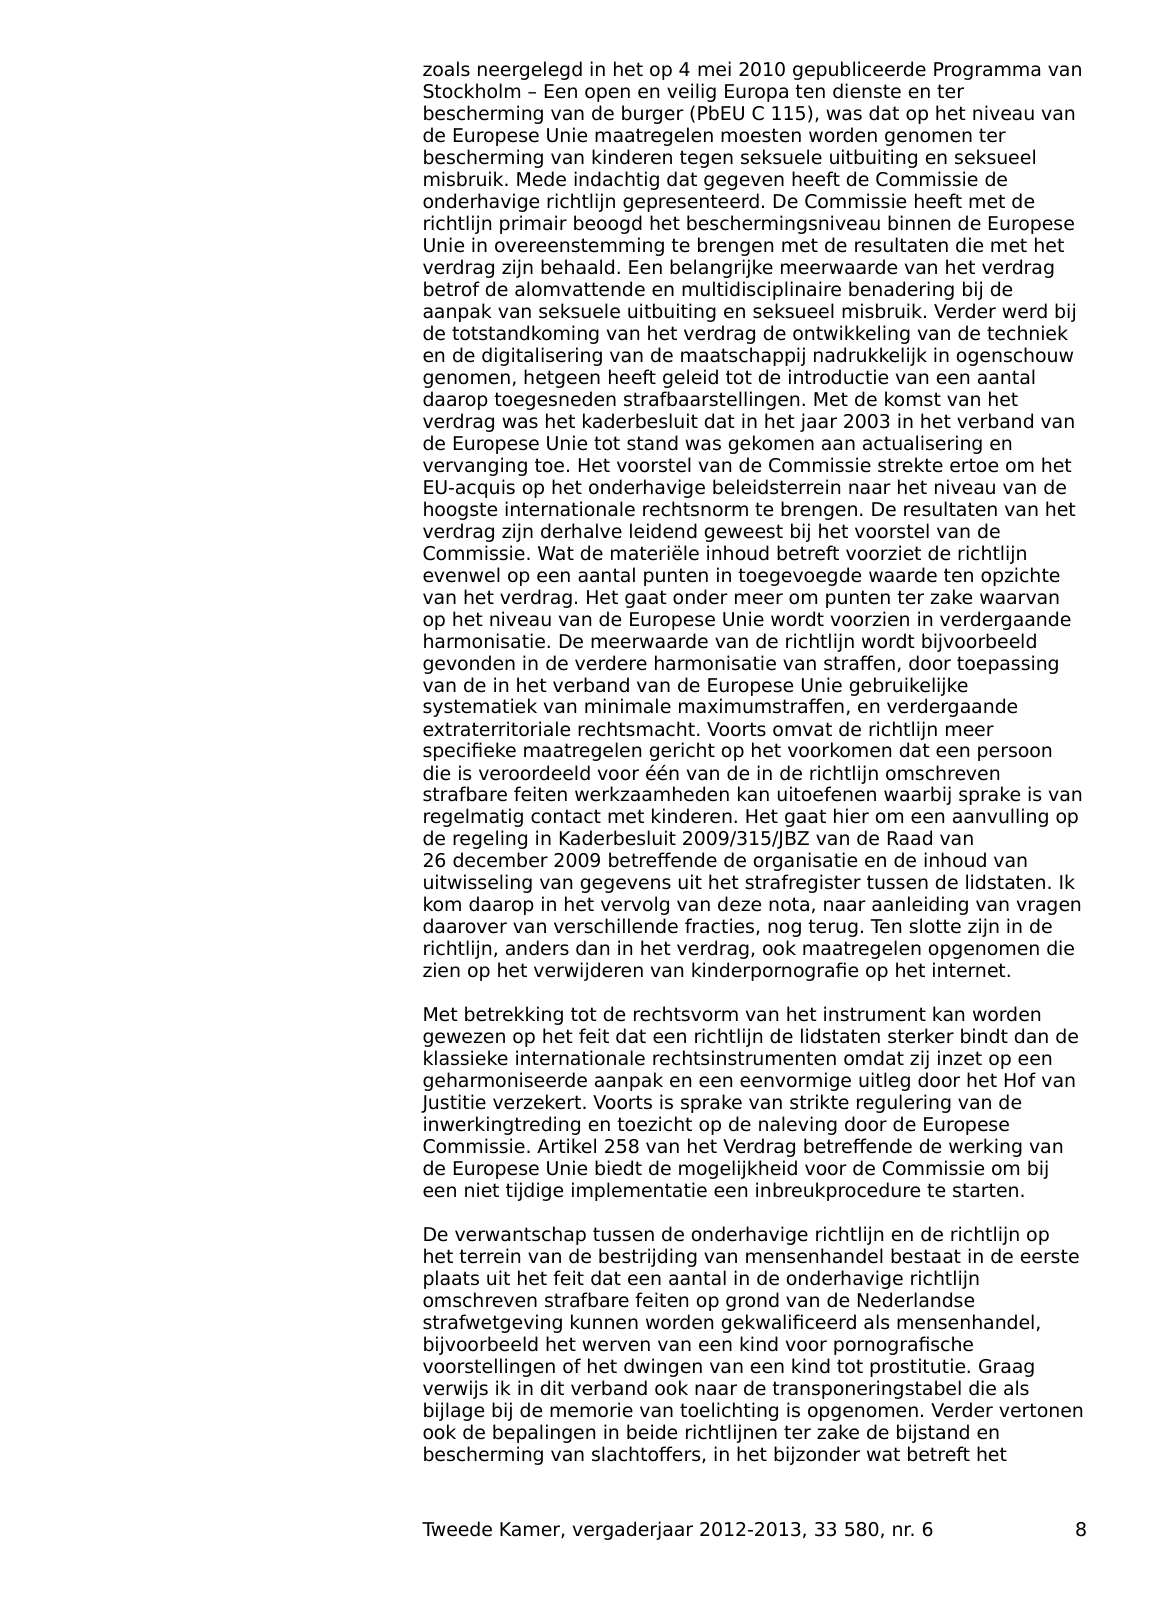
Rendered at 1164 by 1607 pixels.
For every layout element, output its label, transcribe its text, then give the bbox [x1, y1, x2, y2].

text zoals neergelegd in het op 4 mei 2010 gepubliceerde Programma van Stockholm – Een open en veilig Europa ten dienste en ter bescherming van de burger (PbEU C 115), was dat op het niveau van de Europese Unie maatregelen moesten worden genomen ter bescherming van kinderen tegen seksuele uitbuiting en seksueel misbruik. Mede indachtig dat gegeven heeft de Commissie de onderhavige richtlijn gepresenteerd. De Commissie heeft met de richtlijn primair beoogd het beschermingsniveau binnen de Europese Unie in overeenstemming te brengen met de resultaten die met het verdrag zijn behaald. Een belangrijke meerwaarde van het verdrag betrof de alomvattende en multidisciplinaire benadering bij de aanpak van seksuele uitbuiting en seksueel misbruik. Verder werd bij de totstandkoming van het verdrag de ontwikkeling van de techniek en de digitalisering van de maatschappij nadrukkelijk in ogenschouw genomen, hetgeen heeft geleid tot de introductie van een aantal daarop toegesneden strafbaarstellingen. Met de komst van het verdrag was het kaderbesluit dat in het jaar 2003 in het verband van de Europese Unie tot stand was gekomen aan actualisering en vervanging toe. Het voorstel van de Commissie strekte ertoe om het EU-acquis op het onderhavige beleidsterrein naar het niveau van de hoogste internationale rechtsnorm te brengen. De resultaten van het verdrag zijn derhalve leidend geweest bij het voorstel van de Commissie. Wat de materiële inhoud betreft voorziet de richtlijn evenwel op een aantal punten in toegevoegde waarde ten opzichte van het verdrag. Het gaat onder meer om punten ter zake waarvan op het niveau van de Europese Unie wordt voorzien in verdergaande harmonisatie. De meerwaarde van de richtlijn wordt bijvoorbeeld gevonden in de verdere harmonisatie van straffen, door toepassing van de in het verband van de Europese Unie gebruikelijke systematiek van minimale maximumstraffen, en verdergaande extraterritoriale rechtsmacht. Voorts omvat de richtlijn meer specifieke maatregelen gericht op het voorkomen dat een persoon die is veroordeeld voor één van de in de richtlijn omschreven strafbare feiten werkzaamheden kan uitoefenen waarbij sprake is van regelmatig contact met kinderen. Het gaat hier om een aanvulling op de regeling in Kaderbesluit 2009/315/JBZ van de Raad van 26 december 2009 betreffende de organisatie en de inhoud van uitwisseling van gegevens uit het strafregister tussen de lidstaten. Ik kom daarop in het vervolg van deze nota, naar aanleiding van vragen daarover van verschillende fracties, nog terug. Ten slotte zijn in de richtlijn, anders dan in het verdrag, ook maatregelen opgenomen die zien op het verwijderen van kinderpornografie op het internet. [422, 59, 1087, 982]
text Met betrekking tot de rechtsvorm van het instrument kan worden gewezen op het feit dat een richtlijn de lidstaten sterker bindt dan de klassieke internationale rechtsinstrumenten omdat zij inzet op een geharmoniseerde aanpak en een eenvormige uitleg door het Hof van Justitie verzekert. Voorts is sprake van strikte regulering van de inwerkingtreding en toezicht op de naleving door de Europese Commissie. Artikel 258 van het Verdrag betreffende de werking van de Europese Unie biedt de mogelijkheid voor de Commissie om bij een niet tijdige implementatie een inbreukprocedure te starten. [422, 1004, 1087, 1202]
text De verwantschap tussen de onderhavige richtlijn en de richtlijn op het terrein van de bestrijding van mensenhandel bestaat in de eerste plaats uit het feit dat een aantal in de onderhavige richtlijn omschreven strafbare feiten op grond van de Nederlandse strafwetgeving kunnen worden gekwalificeerd als mensenhandel, bijvoorbeeld het werven van een kind voor pornografische voorstellingen of het dwingen van een kind tot prostitutie. Graag verwijs ik in dit verband ook naar de transponeringstabel die als bijlage bij de memorie van toelichting is opgenomen. Verder vertonen ook de bepalingen in beide richtlijnen ter zake de bijstand en bescherming van slachtoffers, in het bijzonder wat betreft het [422, 1224, 1087, 1466]
